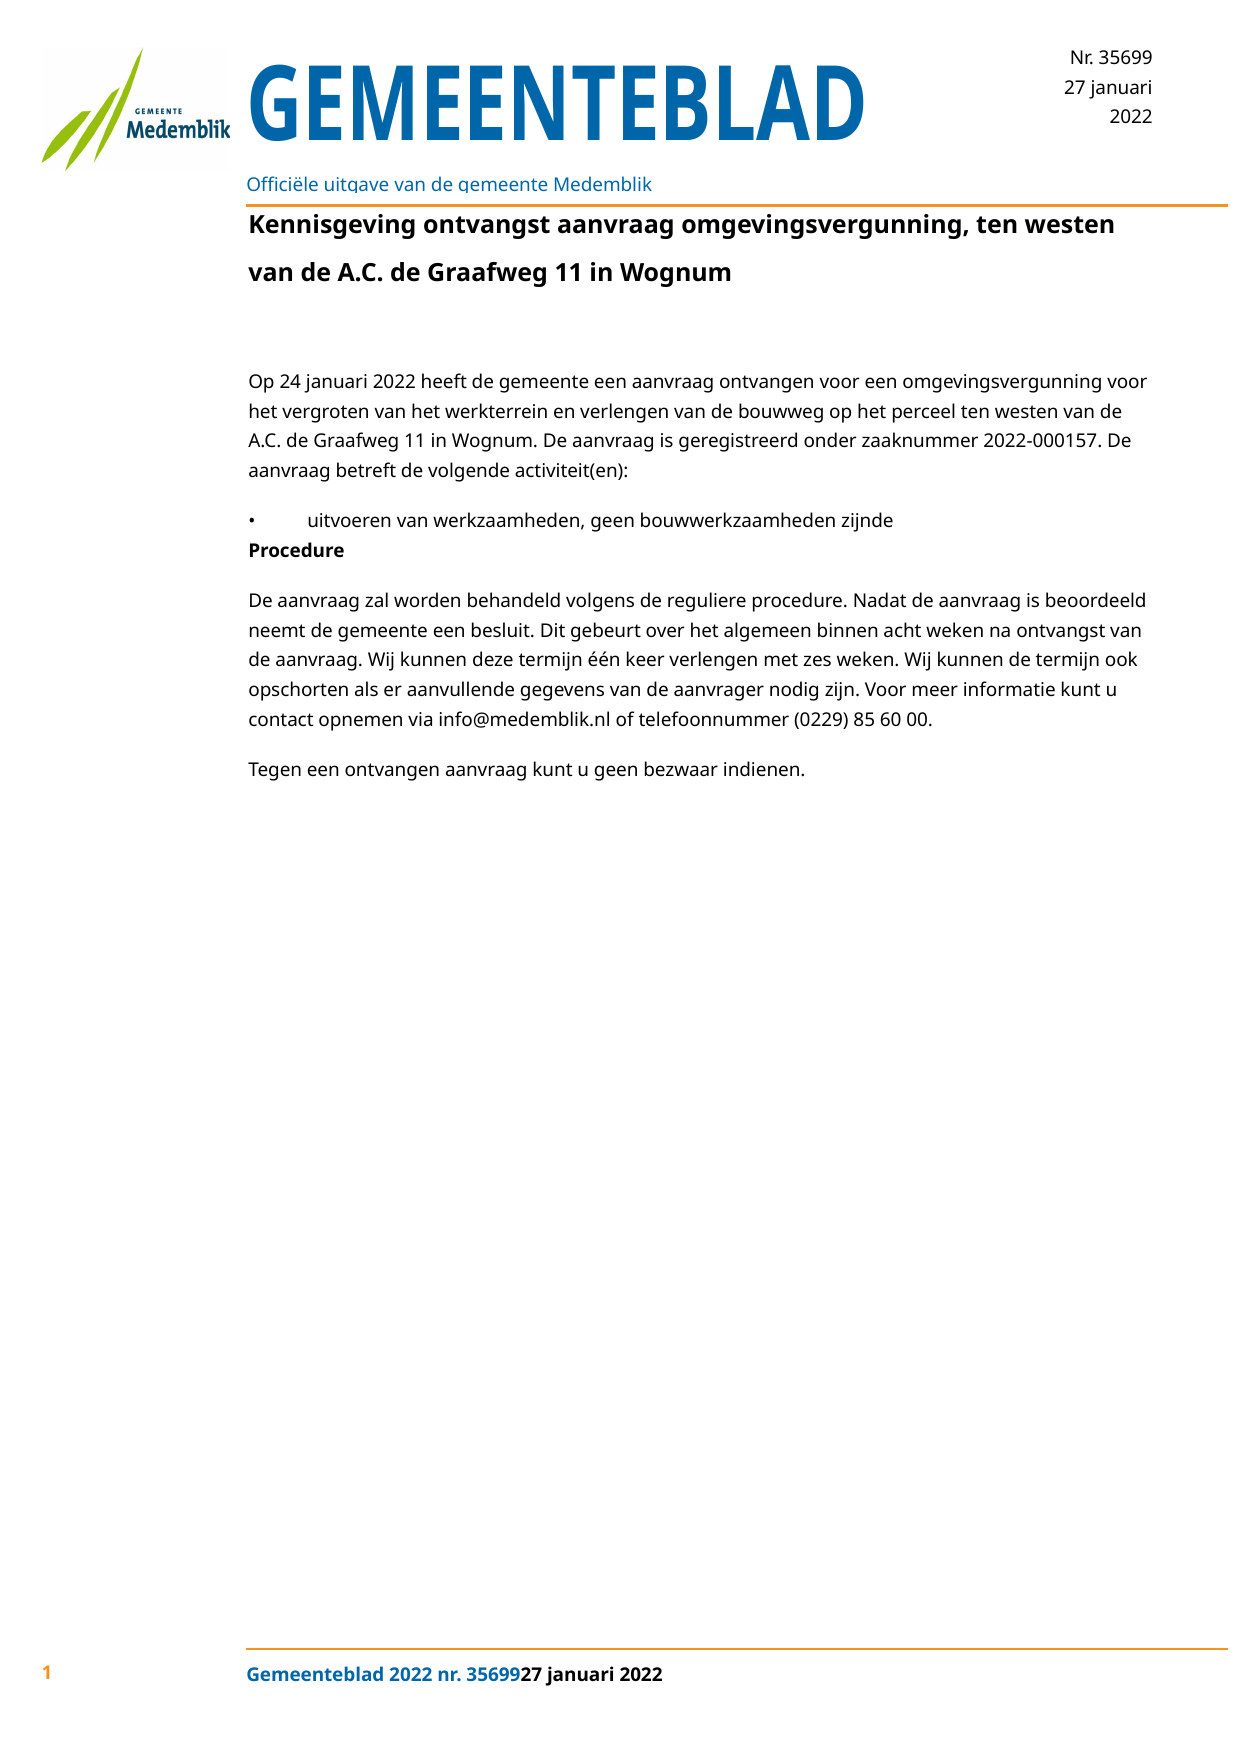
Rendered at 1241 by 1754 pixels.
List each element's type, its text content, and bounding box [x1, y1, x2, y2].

list uitvoeren van werkzaamheden, geen bouwwerkzaamheden zijnde [248, 507, 1152, 533]
text Op 24 januari 2022 heeft de gemeente een aanvraag ontvangen voor een omgevingsvergunning voor het vergroten van het werkterrein en verlengen van de bouwweg op het perceel ten westen van de A.C. de Graafweg 11 in Wognum. De aanvraag is geregistreerd onder zaaknummer 2022-000157. De aanvraag betreft de volgende activiteit(en): [248, 368, 1152, 483]
text Procedure [248, 537, 1152, 563]
picture [41, 47, 231, 172]
text De aanvraag zal worden behandeld volgens de reguliere procedure. Nadat de aanvraag is beoordeeld neemt de gemeente een besluit. Dit gebeurt over het algemeen binnen acht weken na ontvangst van de aanvraag. Wij kunnen deze termijn één keer verlengen met zes weken. Wij kunnen de termijn ook opschorten als er aanvullende gegevens van de aanvrager nodig zijn. Voor meer informatie kunt u contact opnemen via info@medemblik.nl of telefoonnummer (0229) 85 60 00. [248, 587, 1152, 732]
text Kennisgeving ontvangst aanvraag omgevingsvergunning, ten westen van de A.C. de Graafweg 11 in Wognum [248, 207, 1152, 288]
text Tegen een ontvangen aanvraag kunt u geen bezwaar indienen. [248, 756, 1152, 782]
